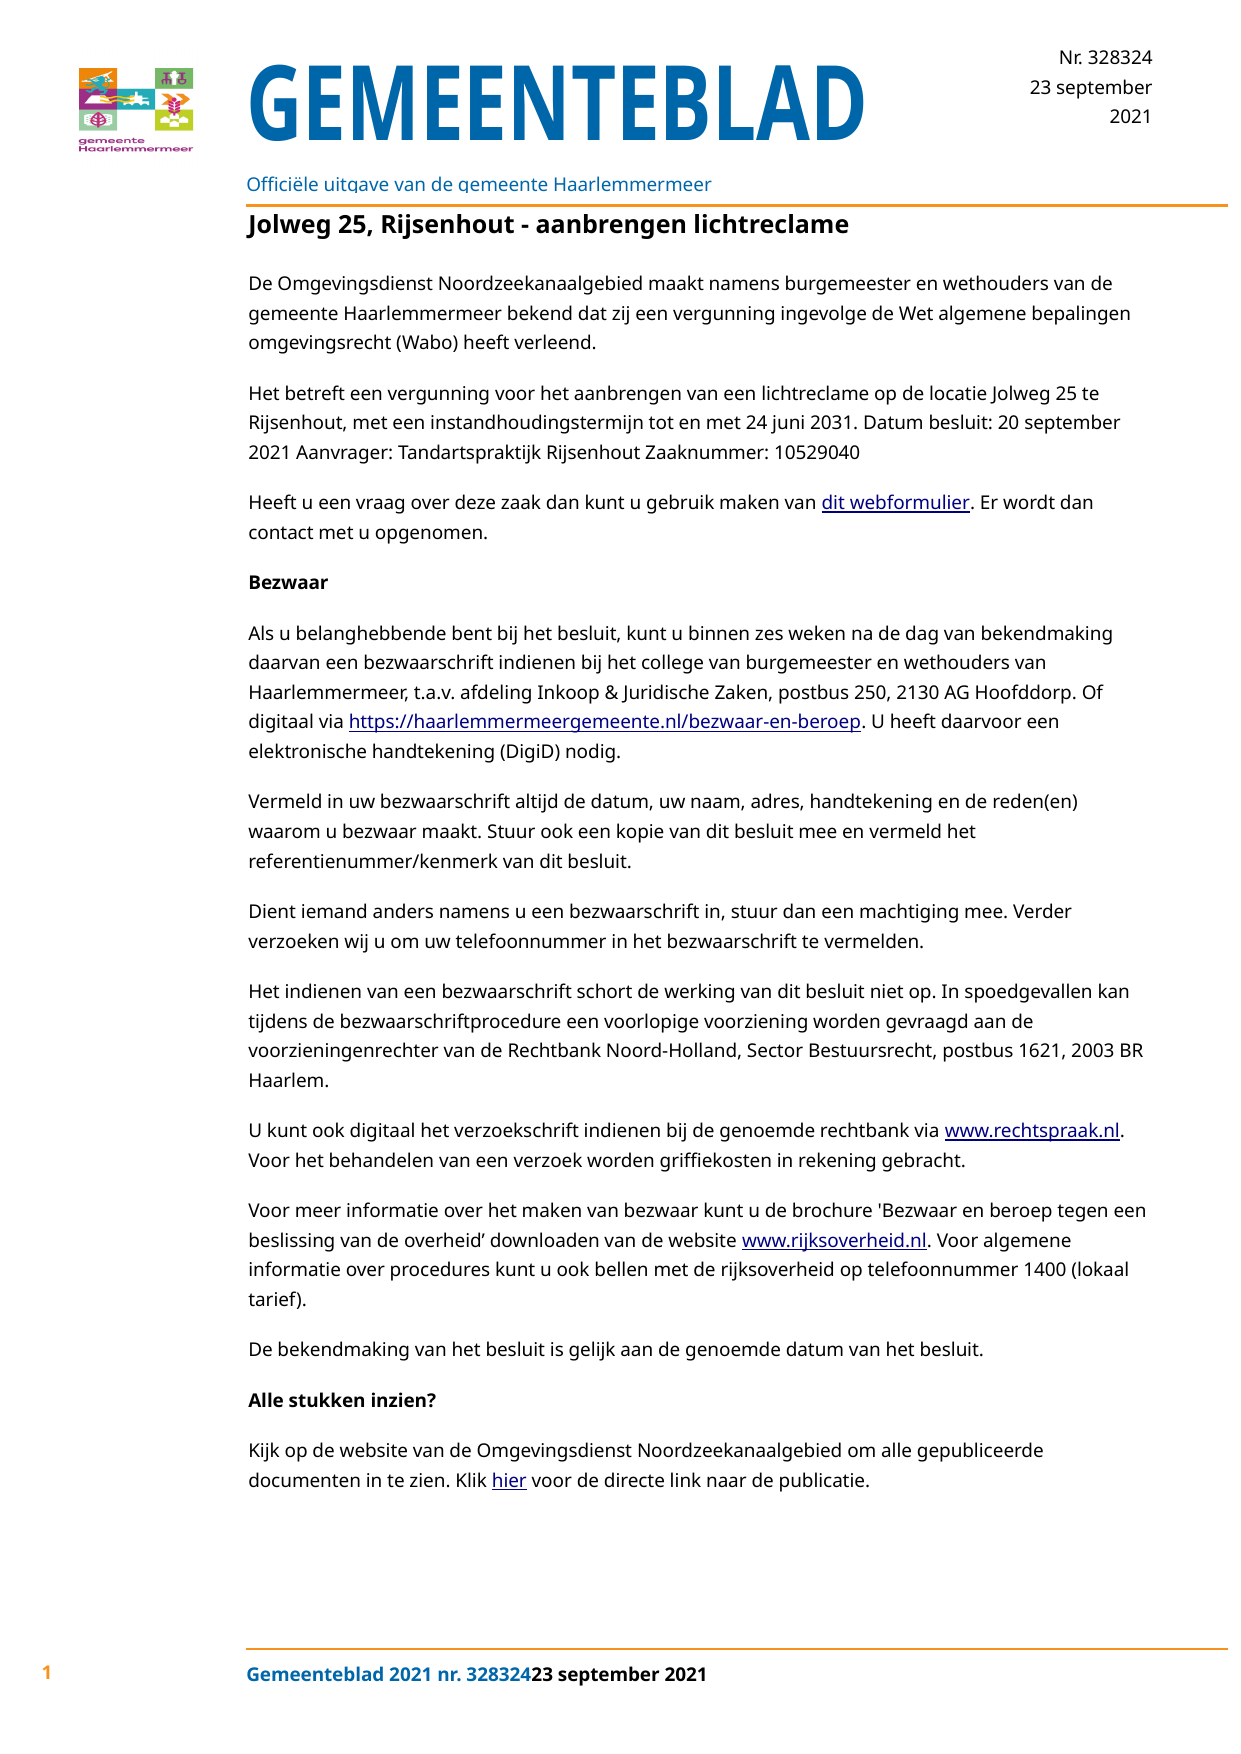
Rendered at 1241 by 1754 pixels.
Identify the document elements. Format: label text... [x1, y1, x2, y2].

text Alle stukken inzien? [248, 1387, 1152, 1413]
text Vermeld in uw bezwaarschrift altijd de datum, uw naam, adres, handtekening en de reden(en) waarom u bezwaar maakt. Stuur ook een kopie van dit besluit mee en vermeld het referentienummer/kenmerk van dit besluit. [248, 789, 1152, 873]
text De bekendmaking van het besluit is gelijk aan de genoemde datum van het besluit. [248, 1337, 1152, 1362]
text Voor meer informatie over het maken van bezwaar kunt u de brochure 'Bezwaar en beroep tegen een beslissing van de overheid’ downloaden van de website www.rijksoverheid.nl. Voor algemene informatie over procedures kunt u ook bellen met de rijksoverheid op telefoonnummer 1400 (lokaal tarief). [248, 1197, 1152, 1312]
text Dient iemand anders namens u een bezwaarschrift in, stuur dan een machtiging mee. Verder verzoeken wij u om uw telefoonnummer in het bezwaarschrift te vermelden. [248, 898, 1152, 953]
text Het indienen van een bezwaarschrift schort de werking van dit besluit niet op. In spoedgevallen kan tijdens de bezwaarschriftprocedure een voorlopige voorziening worden gevraagd aan de voorzieningenrechter van de Rechtbank Noord-Holland, Sector Bestuursrecht, postbus 1621, 2003 BR Haarlem. [248, 978, 1152, 1093]
text Het betreft een vergunning voor het aanbrengen van een lichtreclame op de locatie Jolweg 25 te Rijsenhout, met een instandhoudingstermijn tot en met 24 juni 2031. Datum besluit: 20 september 2021 Aanvrager: Tandartspraktijk Rijsenhout Zaaknummer: 10529040 [248, 380, 1152, 465]
text Als u belanghebbende bent bij het besluit, kunt u binnen zes weken na de dag van bekendmaking daarvan een bezwaarschrift indienen bij het college van burgemeester en wethouders van Haarlemmermeer, t.a.v. afdeling Inkoop & Juridische Zaken, postbus 250, 2130 AG Hoofddorp. Of digitaal via https://haarlemmermeergemeente.nl/bezwaar-en-beroep. U heeft daarvoor een elektronische handtekening (DigiD) nodig. [248, 620, 1152, 764]
text U kunt ook digitaal het verzoekschrift indienen bij de genoemde rechtbank via www.rechtspraak.nl. Voor het behandelen van een verzoek worden griffiekosten in rekening gebracht. [248, 1117, 1152, 1173]
text Kijk op de website van de Omgevingsdienst Noordzeekanaalgebied om alle gepubliceerde documenten in te zien. Klik hier voor de directe link naar de publicatie. [248, 1437, 1152, 1493]
text Jolweg 25, Rijsenhout - aanbrengen lichtreclame [248, 207, 1152, 241]
text Bezwaar [248, 569, 1152, 595]
picture [41, 47, 231, 172]
text Heeft u een vraag over deze zaak dan kunt u gebruik maken van dit webformulier. Er wordt dan contact met u opgenomen. [248, 489, 1152, 545]
text De Omgevingsdienst Noordzeekanaalgebied maakt namens burgemeester en wethouders van de gemeente Haarlemmermeer bekend dat zij een vergunning ingevolge de Wet algemene bepalingen omgevingsrecht (Wabo) heeft verleend. [248, 270, 1152, 355]
